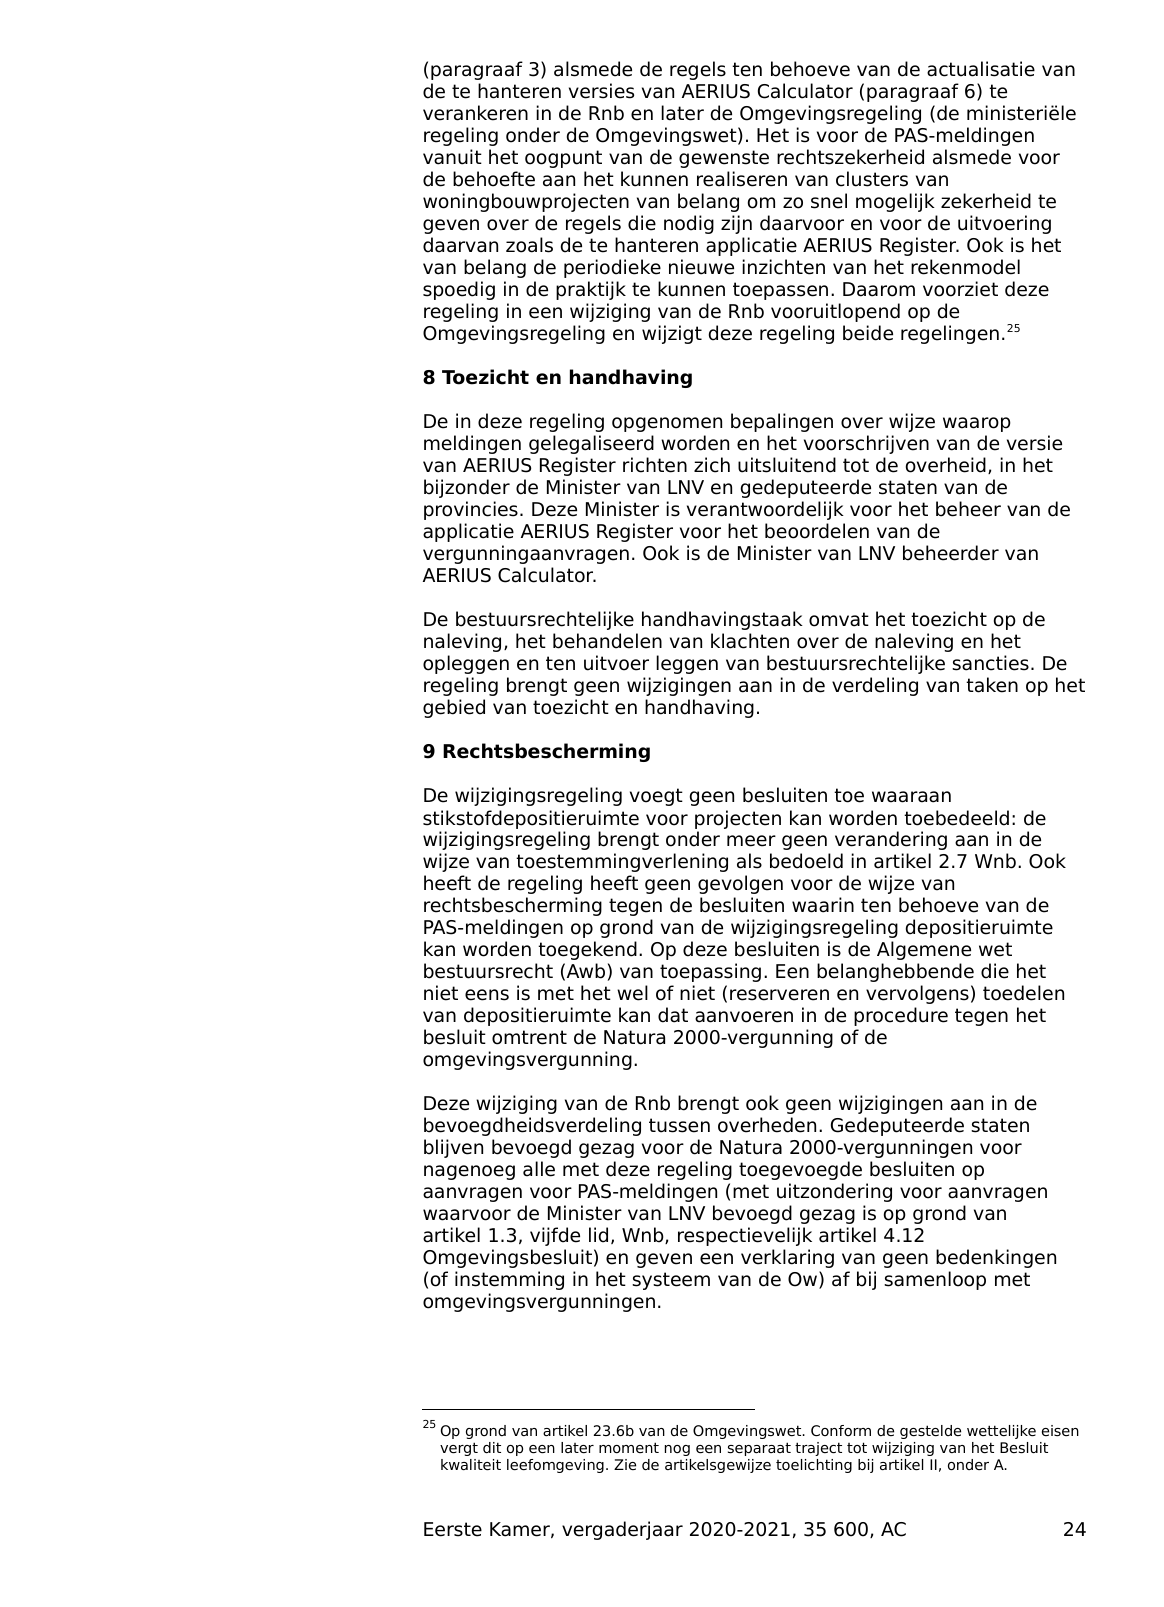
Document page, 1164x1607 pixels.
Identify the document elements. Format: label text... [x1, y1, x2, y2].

text Deze wijziging van de Rnb brengt ook geen wijzigingen aan in de bevoegdheidsverdeling tussen overheden. Gedeputeerde staten blijven bevoegd gezag voor de Natura 2000-vergunningen voor nagenoeg alle met deze regeling toegevoegde besluiten op aanvragen voor PAS-meldingen (met uitzondering voor aanvragen waarvoor de Minister van LNV bevoegd gezag is op grond van artikel 1.3, vijfde lid, Wnb, respectievelijk artikel 4.12 Omgevingsbesluit) en geven een verklaring van geen bedenkingen (of instemming in het systeem van de Ow) af bij samenloop met omgevingsvergunningen. [422, 1093, 1087, 1313]
text Op grond van artikel 23.6b van de Omgevingswet. Conform de gestelde wettelijke eisen vergt dit op een later moment nog een separaat traject tot wijziging van het Besluit kwaliteit leefomgeving. Zie de artikelsgewijze toelichting bij artikel II, onder A. [422, 1418, 1087, 1474]
text (paragraaf 3) alsmede de regels ten behoeve van de actualisatie van de te hanteren versies van AERIUS Calculator (paragraaf 6) te verankeren in de Rnb en later de Omgevingsregeling (de ministeriële regeling onder de Omgevingswet). Het is voor de PAS-meldingen vanuit het oogpunt van de gewenste rechtszekerheid alsmede voor de behoefte aan het kunnen realiseren van clusters van woningbouwprojecten van belang om zo snel mogelijk zekerheid te geven over de regels die nodig zijn daarvoor en voor de uitvoering daarvan zoals de te hanteren applicatie AERIUS Register. Ook is het van belang de periodieke nieuwe inzichten van het rekenmodel spoedig in de praktijk te kunnen toepassen. Daarom voorziet deze regeling in een wijziging van de Rnb vooruitlopend op de Omgevingsregeling en wijzigt deze regeling beide regelingen. [422, 59, 1087, 345]
text De in deze regeling opgenomen bepalingen over wijze waarop meldingen gelegaliseerd worden en het voorschrijven van de versie van AERIUS Register richten zich uitsluitend tot de overheid, in het bijzonder de Minister van LNV en gedeputeerde staten van de provincies. Deze Minister is verantwoordelijk voor het beheer van de applicatie AERIUS Register voor het beoordelen van de vergunningaanvragen. Ook is de Minister van LNV beheerder van AERIUS Calculator. [422, 411, 1087, 587]
text De bestuursrechtelijke handhavingstaak omvat het toezicht op de naleving, het behandelen van klachten over de naleving en het opleggen en ten uitvoer leggen van bestuursrechtelijke sancties. De regeling brengt geen wijzigingen aan in de verdeling van taken op het gebied van toezicht en handhaving. [422, 609, 1087, 719]
subtitle 9 Rechtsbescherming [422, 741, 1087, 763]
text De wijzigingsregeling voegt geen besluiten toe waaraan stikstofdepositieruimte voor projecten kan worden toebedeeld: de wijzigingsregeling brengt onder meer geen verandering aan in de wijze van toestemmingverlening als bedoeld in artikel 2.7 Wnb. Ook heeft de regeling heeft geen gevolgen voor de wijze van rechtsbescherming tegen de besluiten waarin ten behoeve van de PAS-meldingen op grond van de wijzigingsregeling depositieruimte kan worden toegekend. Op deze besluiten is de Algemene wet bestuursrecht (Awb) van toepassing. Een belanghebbende die het niet eens is met het wel of niet (reserveren en vervolgens) toedelen van depositieruimte kan dat aanvoeren in de procedure tegen het besluit omtrent de Natura 2000-vergunning of de omgevingsvergunning. [422, 785, 1087, 1071]
subtitle 8 Toezicht en handhaving [422, 367, 1087, 389]
